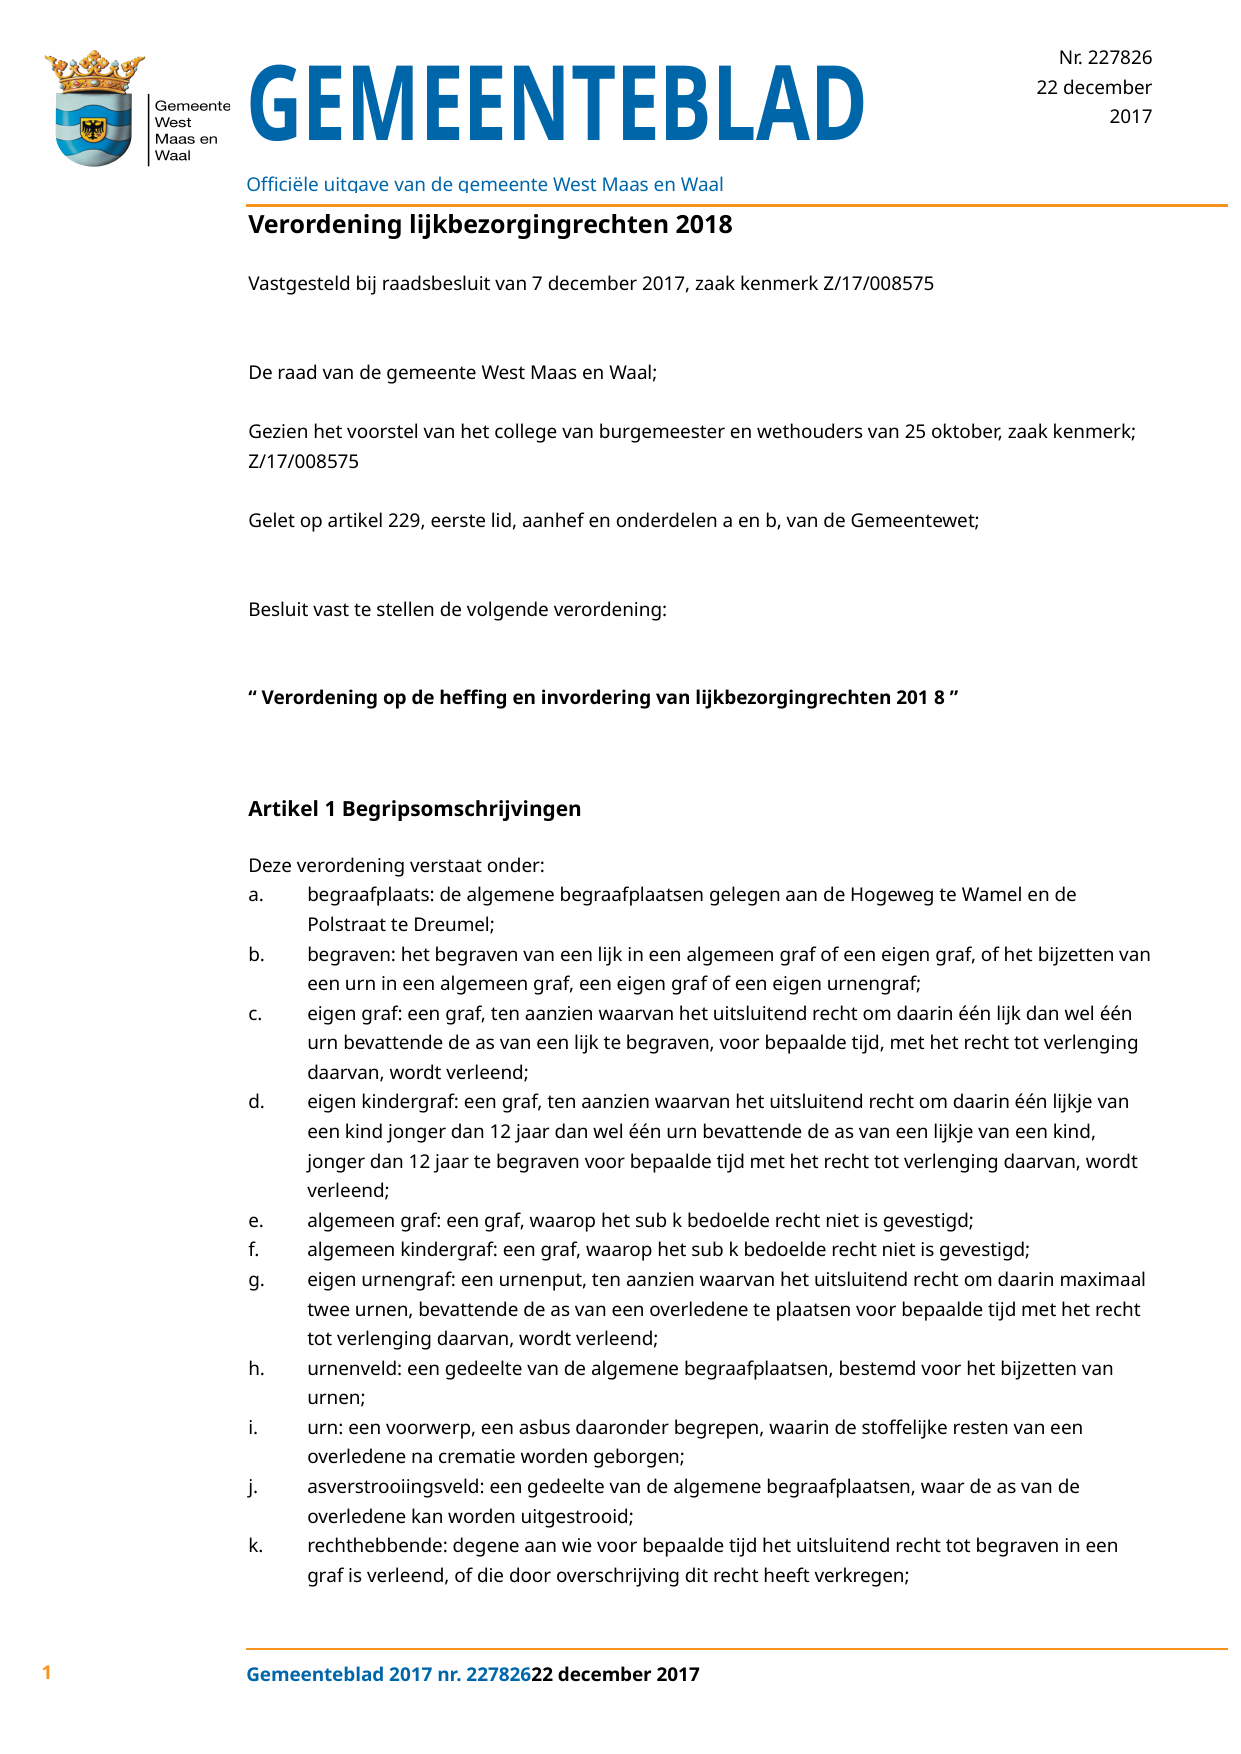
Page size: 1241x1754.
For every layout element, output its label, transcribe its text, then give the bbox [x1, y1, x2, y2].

list begraafplaats: de algemene begraafplaatsen gelegen aan de Hogeweg te Wamel en de Polstraat te Dreumel; [248, 882, 1152, 937]
list algemeen graf: een graf, waarop het sub k bedoelde recht niet is gevestigd; [248, 1207, 1152, 1233]
picture [41, 47, 231, 172]
text Artikel 1 Begripsomschrijvingen [248, 794, 1152, 822]
list eigen graf: een graf, ten aanzien waarvan het uitsluitend recht om daarin één lijk dan wel één urn bevattende de as van een lijk te begraven, voor bepaalde tijd, met het recht tot verlenging daarvan, wordt verleend; [248, 1000, 1152, 1085]
text Gezien het voorstel van het college van burgemeester en wethouders van 25 oktober, zaak kenmerk; [248, 418, 1152, 444]
list eigen urnengraf: een urnenput, ten aanzien waarvan het uitsluitend recht om daarin maximaal twee urnen, bevattende de as van een overledene te plaatsen voor bepaalde tijd met het recht tot verlenging daarvan, wordt verleend; [248, 1266, 1152, 1351]
list algemeen kindergraf: een graf, waarop het sub k bedoelde recht niet is gevestigd; [248, 1237, 1152, 1262]
text Besluit vast te stellen de volgende verordening: [248, 596, 1152, 621]
list urnenveld: een gedeelte van de algemene begraafplaatsen, bestemd voor het bijzetten van urnen; [248, 1355, 1152, 1410]
list rechthebbende: degene aan wie voor bepaalde tijd het uitsluitend recht tot begraven in een graf is verleend, of die door overschrijving dit recht heeft verkregen; [248, 1532, 1152, 1588]
list urn: een voorwerp, een asbus daaronder begrepen, waarin de stoffelijke resten van een overledene na crematie worden geborgen; [248, 1414, 1152, 1469]
text Z/17/008575 [248, 448, 1152, 473]
list eigen kindergraf: een graf, ten aanzien waarvan het uitsluitend recht om daarin één lijkje van een kind jonger dan 12 jaar dan wel één urn bevattende de as van een lijkje van een kind, jonger dan 12 jaar te begraven voor bepaalde tijd met het recht tot verlenging daarvan, wordt verleend; [248, 1089, 1152, 1203]
list asverstrooiingsveld: een gedeelte van de algemene begraafplaatsen, waar de as van de overledene kan worden uitgestrooid; [248, 1473, 1152, 1529]
list begraven: het begraven van een lijk in een algemeen graf of een eigen graf, of het bijzetten van een urn in een algemeen graf, een eigen graf of een eigen urnengraf; [248, 941, 1152, 996]
text Gelet op artikel 229, eerste lid, aanhef en onderdelen a en b, van de Gemeentewet; [248, 507, 1152, 533]
text De raad van de gemeente West Maas en Waal; [248, 359, 1152, 385]
text Verordening lijkbezorgingrechten 2018 [248, 207, 1152, 241]
text Deze verordening verstaat onder: [248, 852, 1152, 878]
text “ Verordening op de heffing en invordering van lijkbezorgingrechten 201 8 ” [248, 684, 1152, 710]
text Vastgesteld bij raadsbesluit van 7 december 2017, zaak kenmerk Z/17/008575 [248, 270, 1152, 296]
